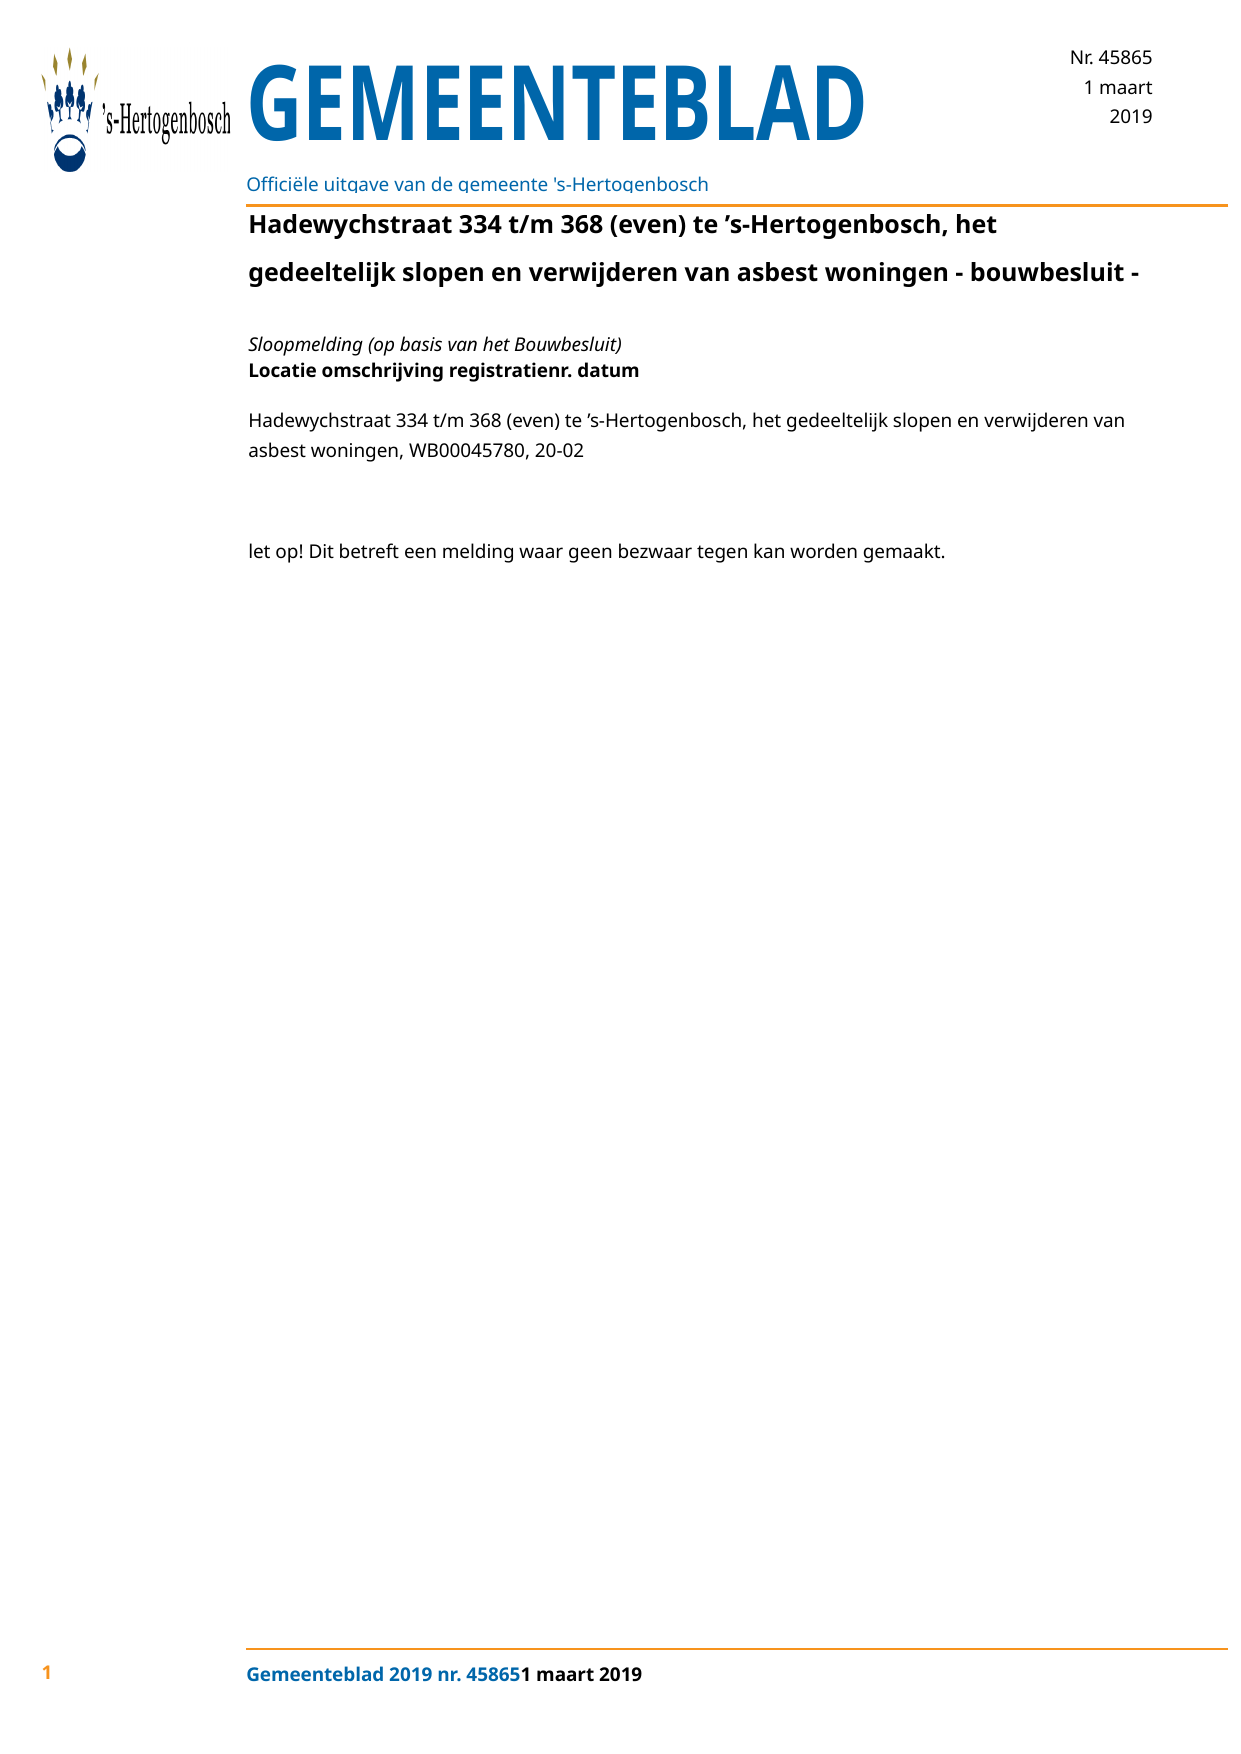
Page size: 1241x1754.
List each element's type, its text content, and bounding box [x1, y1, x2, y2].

text Sloopmelding (op basis van het Bouwbesluit) [248, 331, 1152, 357]
text Hadewychstraat 334 t/m 368 (even) te ’s-Hertogenbosch, het gedeeltelijk slopen en verwijderen van asbest woningen, WB00045780, 20-02 [248, 408, 1152, 463]
text let op! Dit betreft een melding waar geen bezwaar tegen kan worden gemaakt. [248, 538, 1152, 564]
text Locatie omschrijving registratienr. datum [248, 357, 1152, 383]
text Hadewychstraat 334 t/m 368 (even) te ’s-Hertogenbosch, het gedeeltelijk slopen en verwijderen van asbest woningen - bouwbesluit - [248, 207, 1152, 288]
picture [41, 47, 231, 172]
